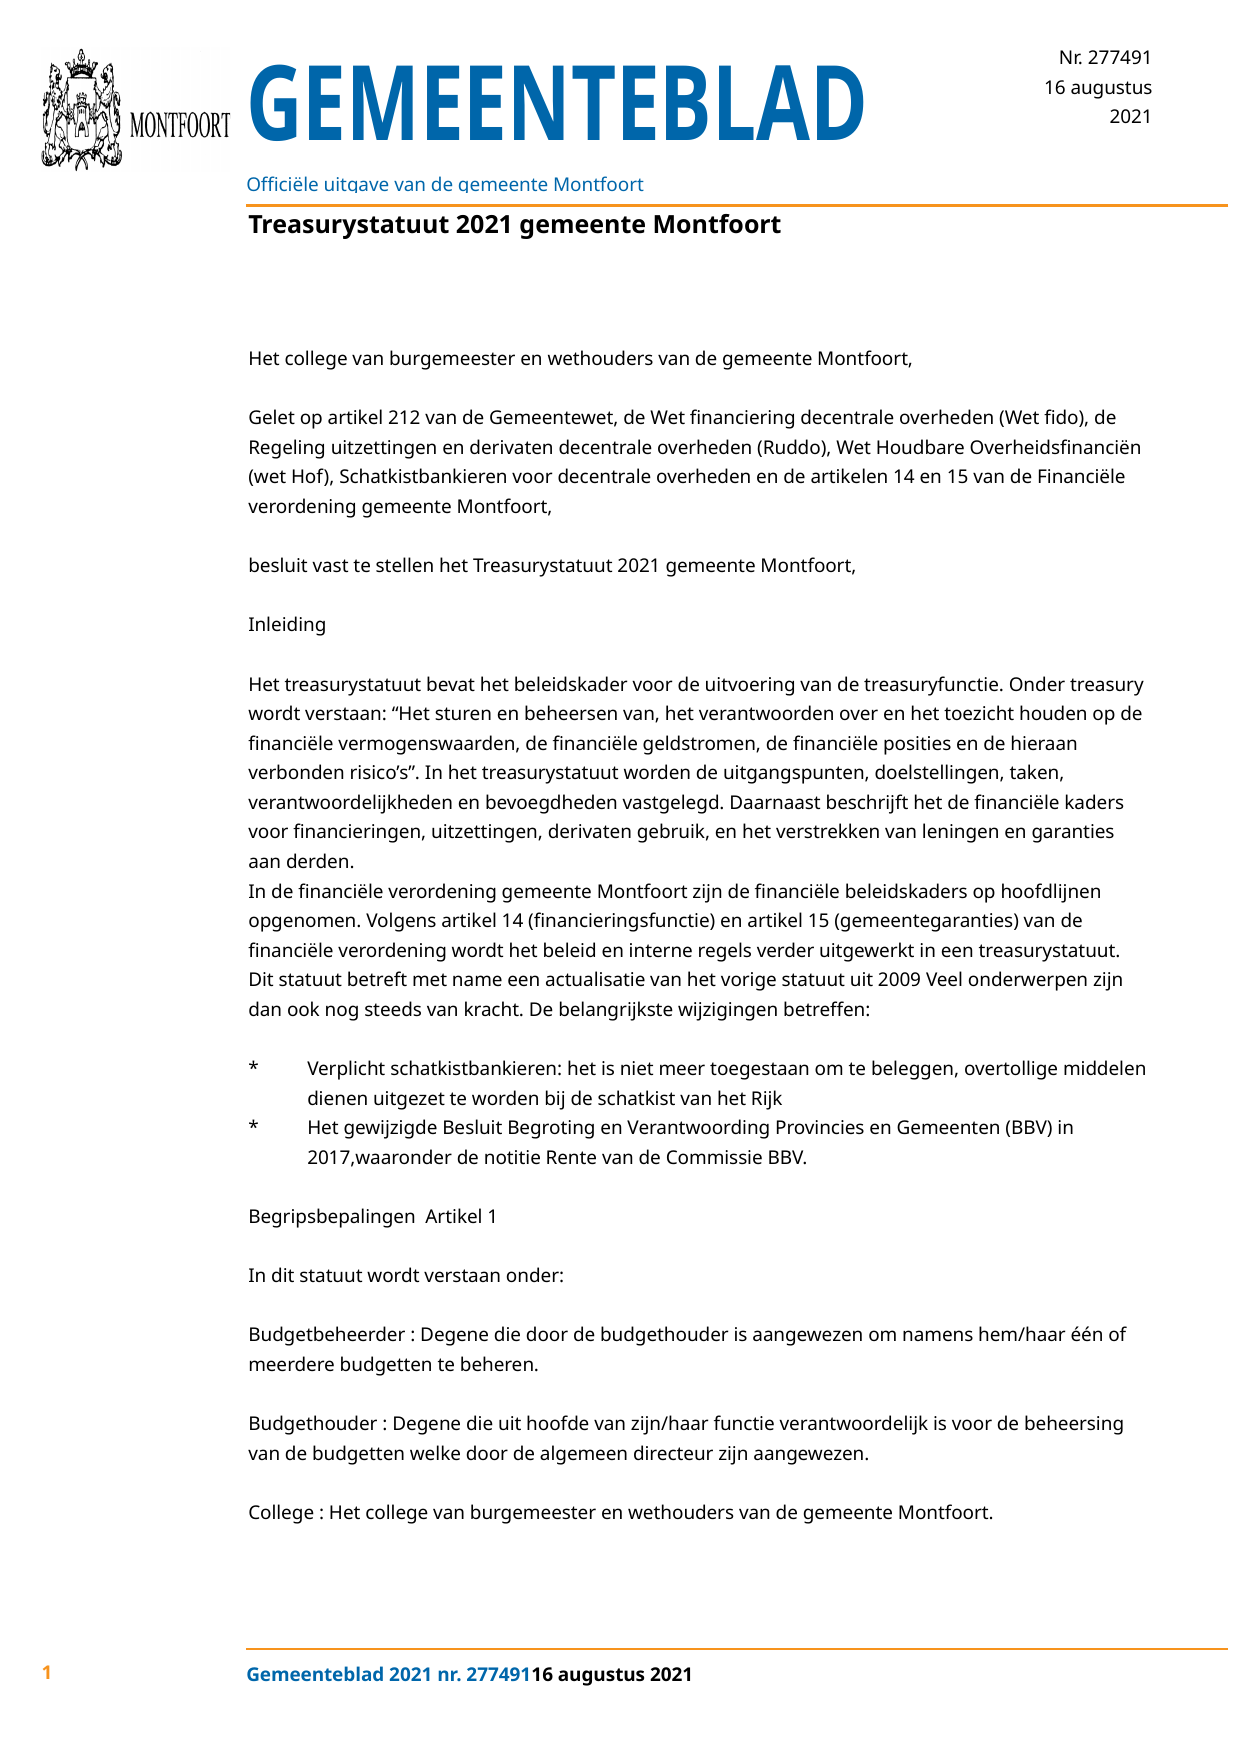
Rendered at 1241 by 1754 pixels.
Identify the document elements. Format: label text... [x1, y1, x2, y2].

text Treasurystatuut 2021 gemeente Montfoort [248, 207, 1152, 241]
picture [41, 47, 231, 172]
text Begripsbepalingen Artikel 1 [248, 1203, 1152, 1229]
text In de financiële verordening gemeente Montfoort zijn de financiële beleidskaders op hoofdlijnen opgenomen. Volgens artikel 14 (financieringsfunctie) en artikel 15 (gemeentegaranties) van de financiële verordening wordt het beleid en interne regels verder uitgewerkt in een treasurystatuut. [248, 878, 1152, 963]
text Budgethouder : Degene die uit hoofde van zijn/haar functie verantwoordelijk is voor de beheersing van de budgetten welke door de algemeen directeur zijn aangewezen. [248, 1410, 1152, 1466]
text Het college van burgemeester en wethouders van de gemeente Montfoort, [248, 345, 1152, 371]
text Gelet op artikel 212 van de Gemeentewet, de Wet financiering decentrale overheden (Wet fido), de Regeling uitzettingen en derivaten decentrale overheden (Ruddo), Wet Houdbare Overheidsfinanciën (wet Hof), Schatkistbankieren voor decentrale overheden en de artikelen 14 en 15 van de Financiële verordening gemeente Montfoort, [248, 404, 1152, 519]
text In dit statuut wordt verstaan onder: [248, 1262, 1152, 1288]
text Inleiding [248, 612, 1152, 637]
text College : Het college van burgemeester en wethouders van de gemeente Montfoort. [248, 1499, 1152, 1525]
list Verplicht schatkistbankieren: het is niet meer toegestaan om te beleggen, overtollige middelen dienen uitgezet te worden bij de schatkist van het Rijk [248, 1055, 1152, 1111]
text Het treasurystatuut bevat het beleidskader voor de uitvoering van de treasuryfunctie. Onder treasury wordt verstaan: “Het sturen en beheersen van, het verantwoorden over en het toezicht houden op de financiële vermogenswaarden, de financiële geldstromen, de financiële posities en de hieraan verbonden risico’s”. In het treasurystatuut worden de uitgangspunten, doelstellingen, taken, verantwoordelijkheden en bevoegdheden vastgelegd. Daarnaast beschrijft het de financiële kaders voor financieringen, uitzettingen, derivaten gebruik, en het verstrekken van leningen en garanties aan derden. [248, 671, 1152, 874]
text Budgetbeheerder : Degene die door de budgethouder is aangewezen om namens hem/haar één of meerdere budgetten te beheren. [248, 1322, 1152, 1377]
text besluit vast te stellen het Treasurystatuut 2021 gemeente Montfoort, [248, 552, 1152, 578]
text Dit statuut betreft met name een actualisatie van het vorige statuut uit 2009 Veel onderwerpen zijn dan ook nog steeds van kracht. De belangrijkste wijzigingen betreffen: [248, 967, 1152, 1022]
list Het gewijzigde Besluit Begroting en Verantwoording Provincies en Gemeenten (BBV) in 2017,waaronder de notitie Rente van de Commissie BBV. [248, 1114, 1152, 1170]
